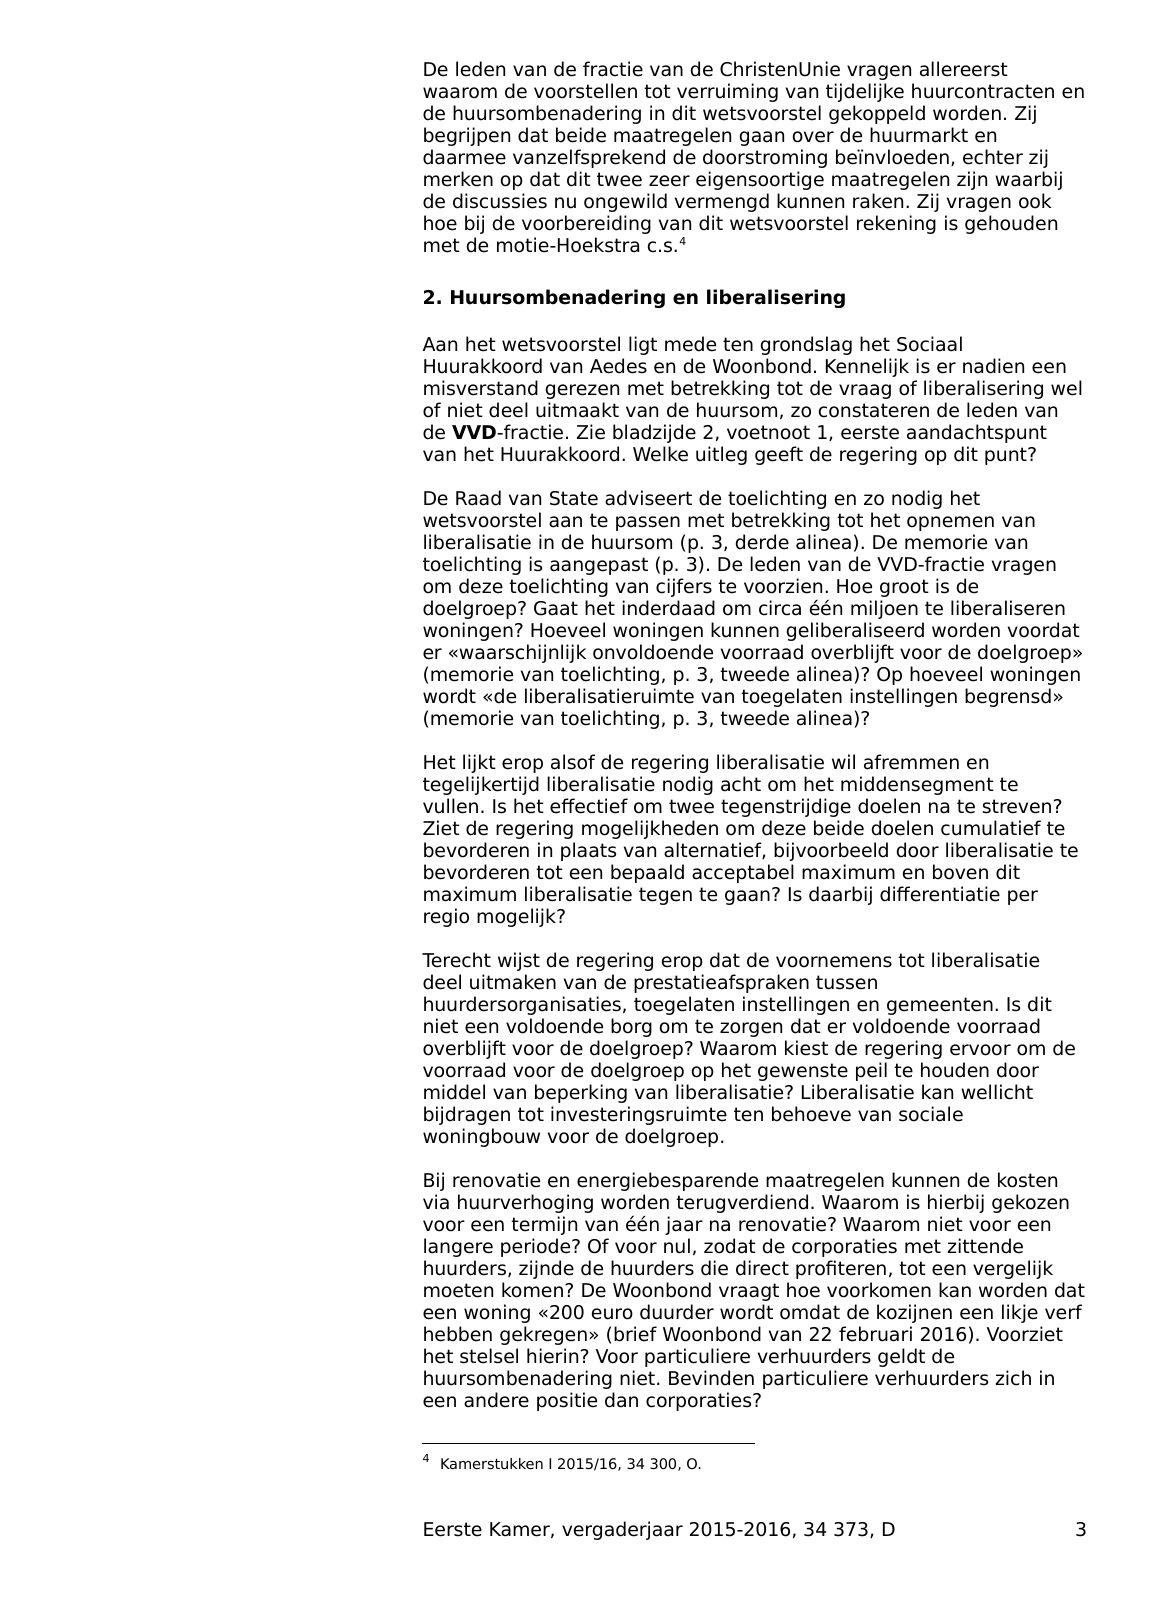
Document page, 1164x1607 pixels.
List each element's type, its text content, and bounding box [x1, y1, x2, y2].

text Aan het wetsvoorstel ligt mede ten grondslag het Sociaal Huurakkoord van Aedes en de Woonbond. Kennelijk is er nadien een misverstand gerezen met betrekking tot de vraag of liberalisering wel of niet deel uitmaakt van de huursom, zo constateren de leden van de VVD-fractie. Zie bladzijde 2, voetnoot 1, eerste aandachtspunt van het Huurakkoord. Welke uitleg geeft de regering op dit punt? [422, 334, 1087, 466]
text De Raad van State adviseert de toelichting en zo nodig het wetsvoorstel aan te passen met betrekking tot het opnemen van liberalisatie in de huursom (p. 3, derde alinea). De memorie van toelichting is aangepast (p. 3). De leden van de VVD-fractie vragen om deze toelichting van cijfers te voorzien. Hoe groot is de doelgroep? Gaat het inderdaad om circa één miljoen te liberaliseren woningen? Hoeveel woningen kunnen geliberaliseerd worden voordat er «waarschijnlijk onvoldoende voorraad overblijft voor de doelgroep» (memorie van toelichting, p. 3, tweede alinea)? Op hoeveel woningen wordt «de liberalisatieruimte van toegelaten instellingen begrensd» (memorie van toelichting, p. 3, tweede alinea)? [422, 488, 1087, 730]
text Terecht wijst de regering erop dat de voornemens tot liberalisatie deel uitmaken van de prestatieafspraken tussen huurdersorganisaties, toegelaten instellingen en gemeenten. Is dit niet een voldoende borg om te zorgen dat er voldoende voorraad overblijft voor de doelgroep? Waarom kiest de regering ervoor om de voorraad voor de doelgroep op het gewenste peil te houden door middel van beperking van liberalisatie? Liberalisatie kan wellicht bijdragen tot investeringsruimte ten behoeve van sociale woningbouw voor de doelgroep. [422, 950, 1087, 1148]
text Kamerstukken I 2015/16, 34 300, O. [422, 1452, 1087, 1474]
text Bij renovatie en energiebesparende maatregelen kunnen de kosten via huurverhoging worden terugverdiend. Waarom is hierbij gekozen voor een termijn van één jaar na renovatie? Waarom niet voor een langere periode? Of voor nul, zodat de corporaties met zittende huurders, zijnde de huurders die direct profiteren, tot een vergelijk moeten komen? De Woonbond vraagt hoe voorkomen kan worden dat een woning «200 euro duurder wordt omdat de kozijnen een likje verf hebben gekregen» (brief Woonbond van 22 februari 2016). Voorziet het stelsel hierin? Voor particuliere verhuurders geldt de huursombenadering niet. Bevinden particuliere verhuurders zich in een andere positie dan corporaties? [422, 1170, 1087, 1412]
text De leden van de fractie van de ChristenUnie vragen allereerst waarom de voorstellen tot verruiming van tijdelijke huurcontracten en de huursombenadering in dit wetsvoorstel gekoppeld worden. Zij begrijpen dat beide maatregelen gaan over de huurmarkt en daarmee vanzelfsprekend de doorstroming beïnvloeden, echter zij merken op dat dit twee zeer eigensoortige maatregelen zijn waarbij de discussies nu ongewild vermengd kunnen raken. Zij vragen ook hoe bij de voorbereiding van dit wetsvoorstel rekening is gehouden met de motie-Hoekstra c.s. [422, 59, 1087, 257]
subtitle 2. Huursombenadering en liberalisering [422, 287, 1087, 309]
text Het lijkt erop alsof de regering liberalisatie wil afremmen en tegelijkertijd liberalisatie nodig acht om het middensegment te vullen. Is het effectief om twee tegenstrijdige doelen na te streven? Ziet de regering mogelijkheden om deze beide doelen cumulatief te bevorderen in plaats van alternatief, bijvoorbeeld door liberalisatie te bevorderen tot een bepaald acceptabel maximum en boven dit maximum liberalisatie tegen te gaan? Is daarbij differentiatie per regio mogelijk? [422, 752, 1087, 928]
